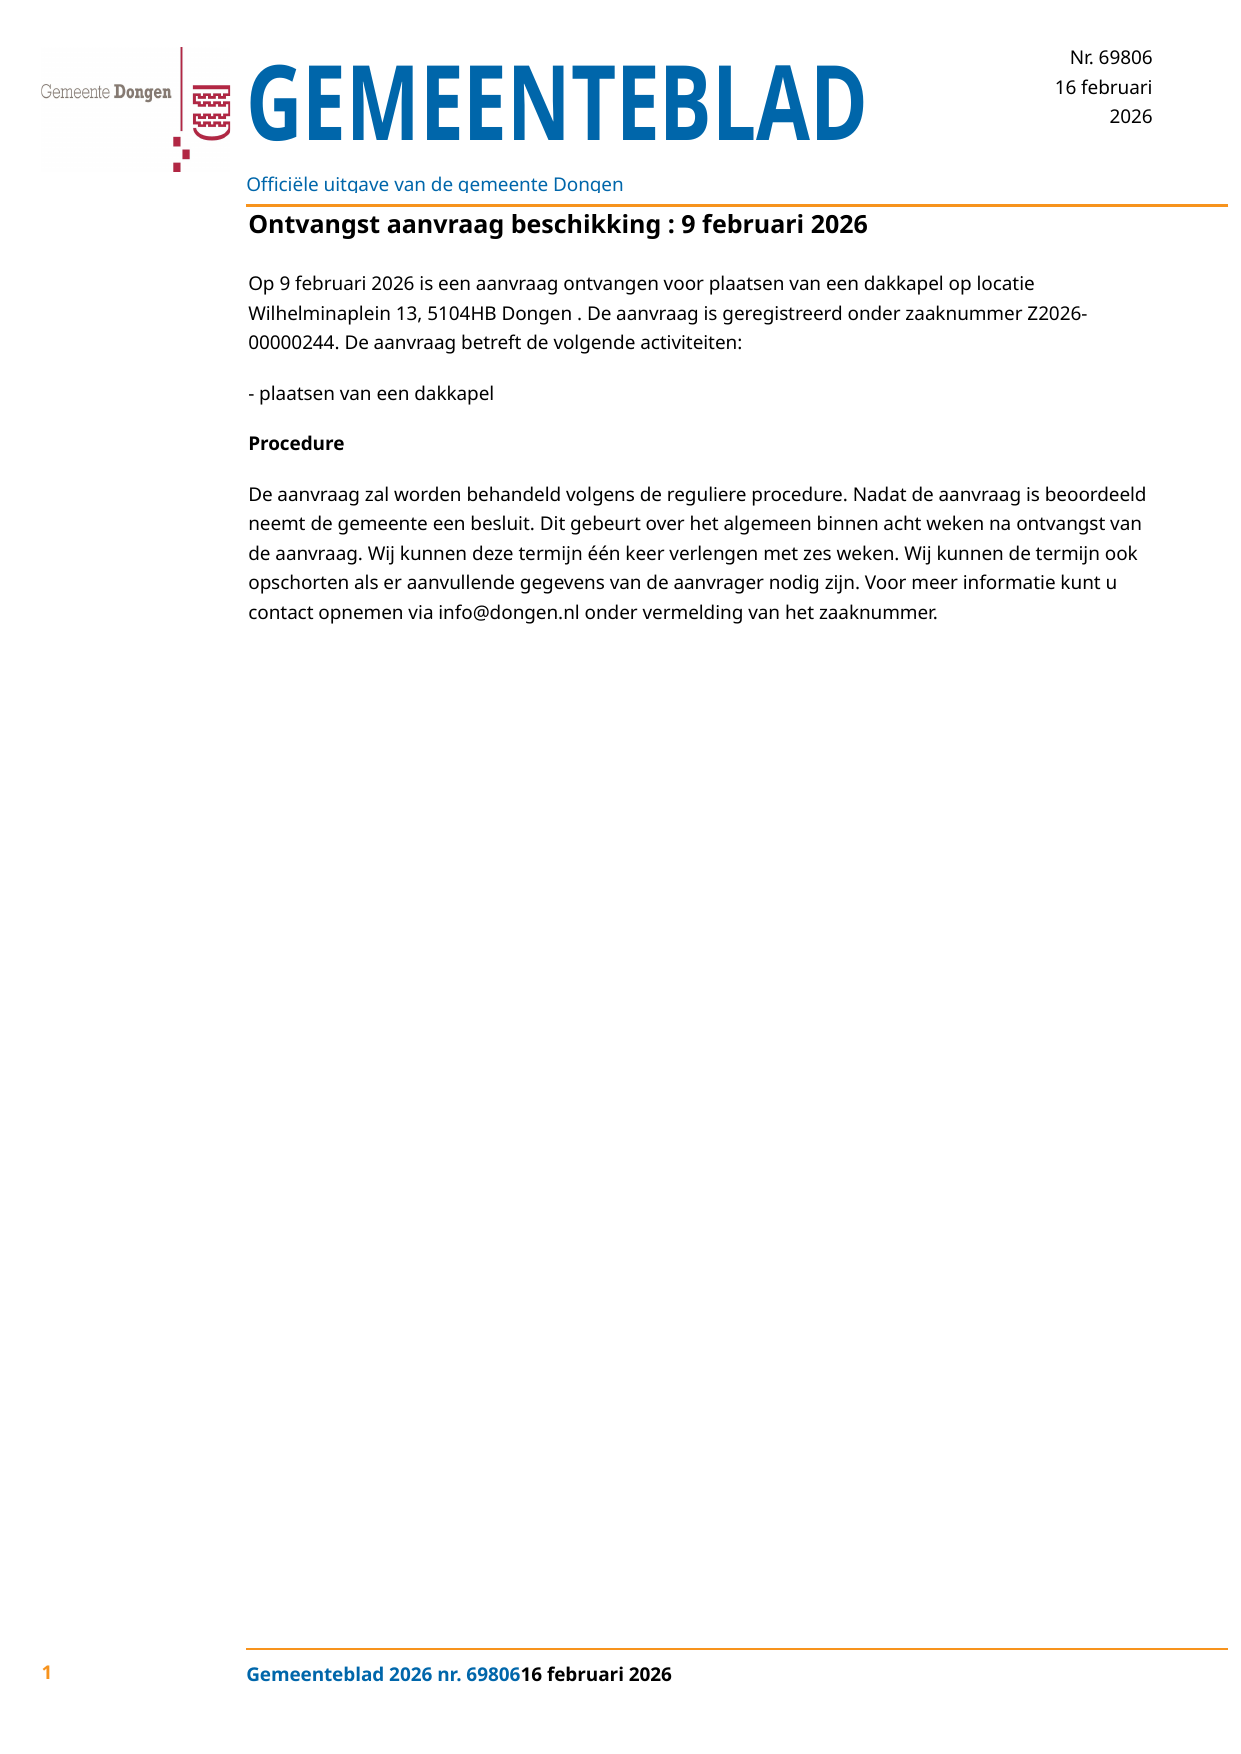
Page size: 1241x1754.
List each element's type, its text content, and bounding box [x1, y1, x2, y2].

text Op 9 februari 2026 is een aanvraag ontvangen voor plaatsen van een dakkapel op locatie Wilhelminaplein 13, 5104HB Dongen . De aanvraag is geregistreerd onder zaaknummer Z2026-00000244. De aanvraag betreft de volgende activiteiten: [248, 270, 1152, 355]
text De aanvraag zal worden behandeld volgens de reguliere procedure. Nadat de aanvraag is beoordeeld neemt de gemeente een besluit. Dit gebeurt over het algemeen binnen acht weken na ontvangst van de aanvraag. Wij kunnen deze termijn één keer verlengen met zes weken. Wij kunnen de termijn ook opschorten als er aanvullende gegevens van de aanvrager nodig zijn. Voor meer informatie kunt u contact opnemen via info@dongen.nl onder vermelding van het zaaknummer. [248, 481, 1152, 625]
text Procedure [248, 430, 1152, 456]
text Ontvangst aanvraag beschikking : 9 februari 2026 [248, 207, 1152, 241]
picture [41, 47, 231, 172]
text - plaatsen van een dakkapel [248, 380, 1152, 406]
